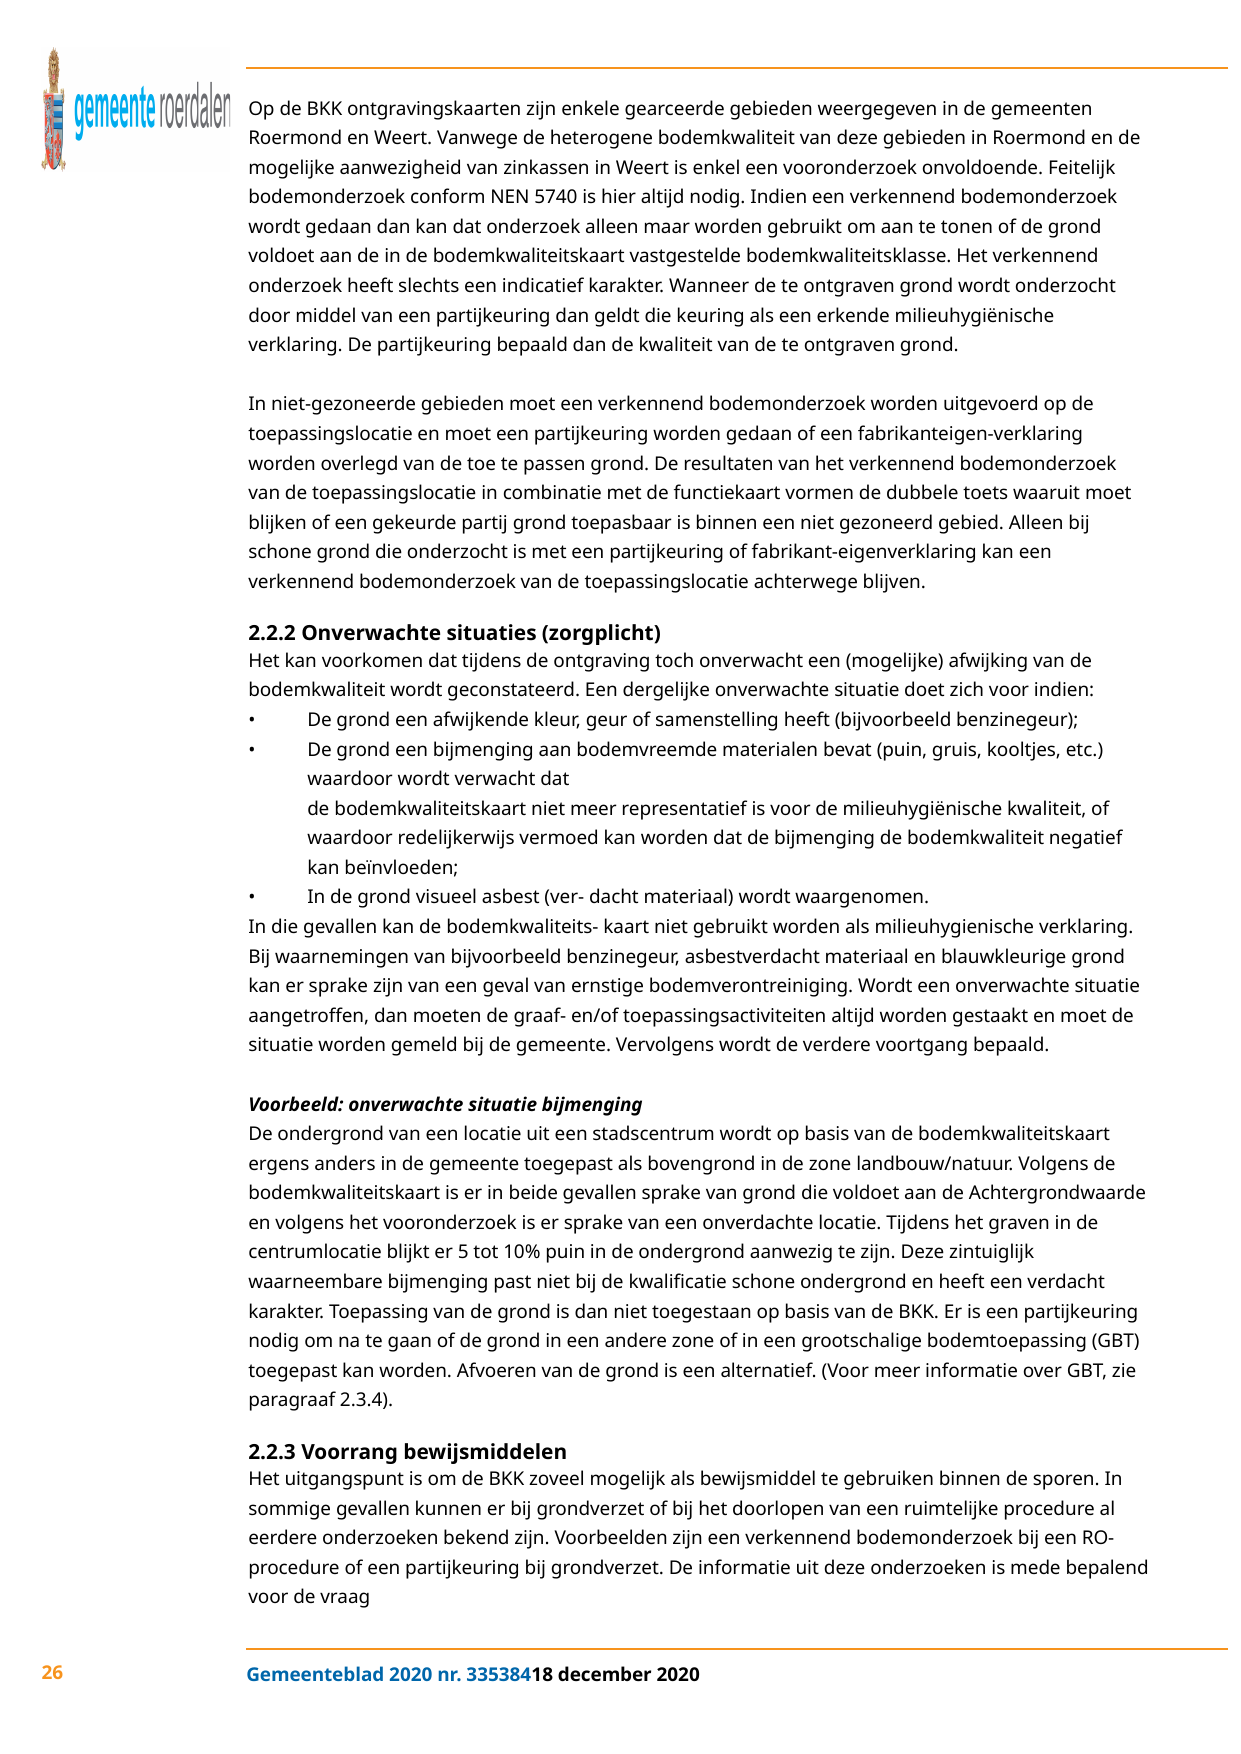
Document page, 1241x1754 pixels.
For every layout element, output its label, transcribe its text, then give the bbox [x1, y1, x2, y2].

text In die gevallen kan de bodemkwaliteits- kaart niet gebruikt worden als milieuhygienische verklaring. Bij waarnemingen van bijvoorbeeld benzinegeur, asbestverdacht materiaal en blauwkleurige grond kan er sprake zijn van een geval van ernstige bodemverontreiniging. Wordt een onverwachte situatie aangetroffen, dan moeten de graaf- en/of toepassingsactiviteiten altijd worden gestaakt en moet de situatie worden gemeld bij de gemeente. Vervolgens wordt de verdere voortgang bepaald. [248, 913, 1152, 1057]
list De grond een afwijkende kleur, geur of samenstelling heeft (bijvoorbeeld benzinegeur); [248, 706, 1152, 732]
list de bodemkwaliteitskaart niet meer representatief is voor de milieuhygiënische kwaliteit, of waardoor redelijkerwijs vermoed kan worden dat de bijmenging de bodemkwaliteit negatief kan beïnvloeden; [248, 795, 1152, 880]
text Voorbeeld: onverwachte situatie bijmenging [248, 1091, 1152, 1116]
text Het kan voorkomen dat tijdens de ontgraving toch onverwacht een (mogelijke) afwijking van de [248, 647, 1152, 673]
text De ondergrond van een locatie uit een stadscentrum wordt op basis van de bodemkwaliteitskaart ergens anders in de gemeente toegepast als bovengrond in de zone landbouw/natuur. Volgens de bodemkwaliteitskaart is er in beide gevallen sprake van grond die voldoet aan de Achtergrondwaarde en volgens het vooronderzoek is er sprake van een onverdachte locatie. Tijdens het graven in de centrumlocatie blijkt er 5 tot 10% puin in de ondergrond aanwezig te zijn. Deze zintuiglijk waarneembare bijmenging past niet bij de kwalificatie schone ondergrond en heeft een verdacht karakter. Toepassing van de grond is dan niet toegestaan op basis van de BKK. Er is een partijkeuring nodig om na te gaan of de grond in een andere zone of in een grootschalige bodemtoepassing (GBT) toegepast kan worden. Afvoeren van de grond is een alternatief. (Voor meer informatie over GBT, zie paragraaf 2.3.4). [248, 1120, 1152, 1412]
text Het uitgangspunt is om de BKK zoveel mogelijk als bewijsmiddel te gebruiken binnen de sporen. In sommige gevallen kunnen er bij grondverzet of bij het doorlopen van een ruimtelijke procedure al eerdere onderzoeken bekend zijn. Voorbeelden zijn een verkennend bodemonderzoek bij een RO-procedure of een partijkeuring bij grondverzet. De informatie uit deze onderzoeken is mede bepalend voor de vraag [248, 1465, 1152, 1609]
list In de grond visueel asbest (ver- dacht materiaal) wordt waargenomen. [248, 884, 1152, 909]
text 2.2.3 Voorrang bewijsmiddelen [248, 1437, 1152, 1465]
text bodemkwaliteit wordt geconstateerd. Een dergelijke onverwachte situatie doet zich voor indien: [248, 677, 1152, 702]
text Op de BKK ontgravingskaarten zijn enkele gearceerde gebieden weergegeven in de gemeenten Roermond en Weert. Vanwege de heterogene bodemkwaliteit van deze gebieden in Roermond en de mogelijke aanwezigheid van zinkassen in Weert is enkel een vooronderzoek onvoldoende. Feitelijk bodemonderzoek conform NEN 5740 is hier altijd nodig. Indien een verkennend bodemonderzoek wordt gedaan dan kan dat onderzoek alleen maar worden gebruikt om aan te tonen of de grond voldoet aan de in de bodemkwaliteitskaart vastgestelde bodemkwaliteitsklasse. Het verkennend onderzoek heeft slechts een indicatief karakter. Wanneer de te ontgraven grond wordt onderzocht door middel van een partijkeuring dan geldt die keuring als een erkende milieuhygiënische verklaring. De partijkeuring bepaald dan de kwaliteit van de te ontgraven grond. [248, 95, 1152, 357]
text In niet-gezoneerde gebieden moet een verkennend bodemonderzoek worden uitgevoerd op de toepassingslocatie en moet een partijkeuring worden gedaan of een fabrikanteigen-verklaring worden overlegd van de toe te passen grond. De resultaten van het verkennend bodemonderzoek van de toepassingslocatie in combinatie met de functiekaart vormen de dubbele toets waaruit moet blijken of een gekeurde partij grond toepasbaar is binnen een niet gezoneerd gebied. Alleen bij schone grond die onderzocht is met een partijkeuring of fabrikant-eigenverklaring kan een verkennend bodemonderzoek van de toepassingslocatie achterwege blijven. [248, 391, 1152, 594]
text 2.2.2 Onverwachte situaties (zorgplicht) [248, 618, 1152, 647]
list De grond een bijmenging aan bodemvreemde materialen bevat (puin, gruis, kooltjes, etc.) waardoor wordt verwacht dat [248, 736, 1152, 791]
picture [41, 47, 231, 172]
